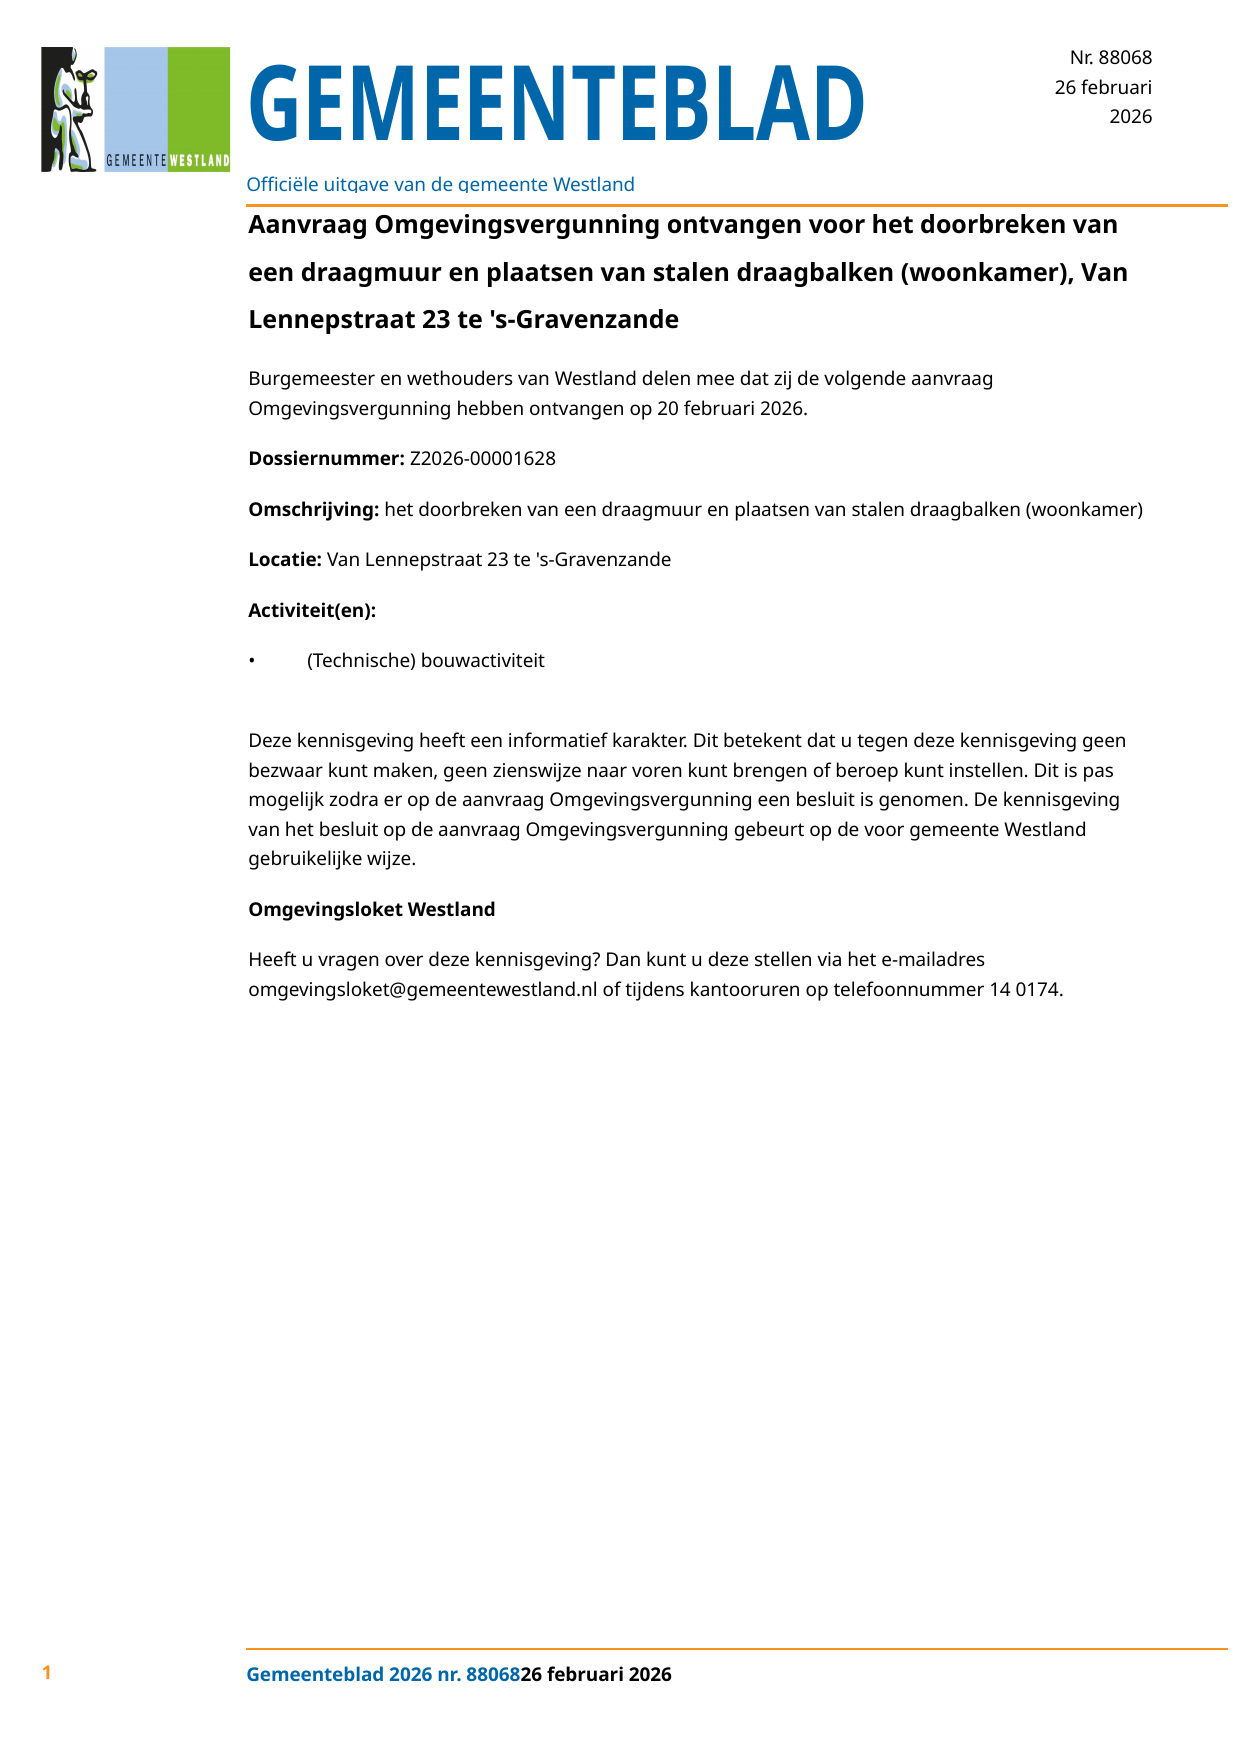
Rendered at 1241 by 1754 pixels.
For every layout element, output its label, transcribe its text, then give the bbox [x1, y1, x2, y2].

text Burgemeester en wethouders van Westland delen mee dat zij de volgende aanvraag Omgevingsvergunning hebben ontvangen op 20 februari 2026. [248, 366, 1152, 421]
text Activiteit(en): [248, 597, 1152, 622]
text Heeft u vragen over deze kennisgeving? Dan kunt u deze stellen via het e-mailadres omgevingsloket@gemeentewestland.nl of tijdens kantooruren op telefoonnummer 14 0174. [248, 946, 1152, 1002]
text Locatie: Van Lennepstraat 23 te 's-Gravenzande [248, 546, 1152, 572]
text Omgevingsloket Westland [248, 896, 1152, 922]
text Aanvraag Omgevingsvergunning ontvangen voor het doorbreken van een draagmuur en plaatsen van stalen draagbalken (woonkamer), Van Lennepstraat 23 te 's-Gravenzande [248, 207, 1152, 336]
text Deze kennisgeving heeft een informatief karakter. Dit betekent dat u tegen deze kennisgeving geen bezwaar kunt maken, geen zienswijze naar voren kunt brengen of beroep kunt instellen. Dit is pas mogelijk zodra er op de aanvraag Omgevingsvergunning een besluit is genomen. De kennisgeving van het besluit op de aanvraag Omgevingsvergunning gebeurt op de voor gemeente Westland gebruikelijke wijze. [248, 727, 1152, 871]
text Dossiernummer: Z2026-00001628 [248, 446, 1152, 471]
picture [41, 47, 231, 172]
list (Technische) bouwactiviteit [248, 647, 1152, 673]
text Omschrijving: het doorbreken van een draagmuur en plaatsen van stalen draagbalken (woonkamer) [248, 496, 1152, 522]
